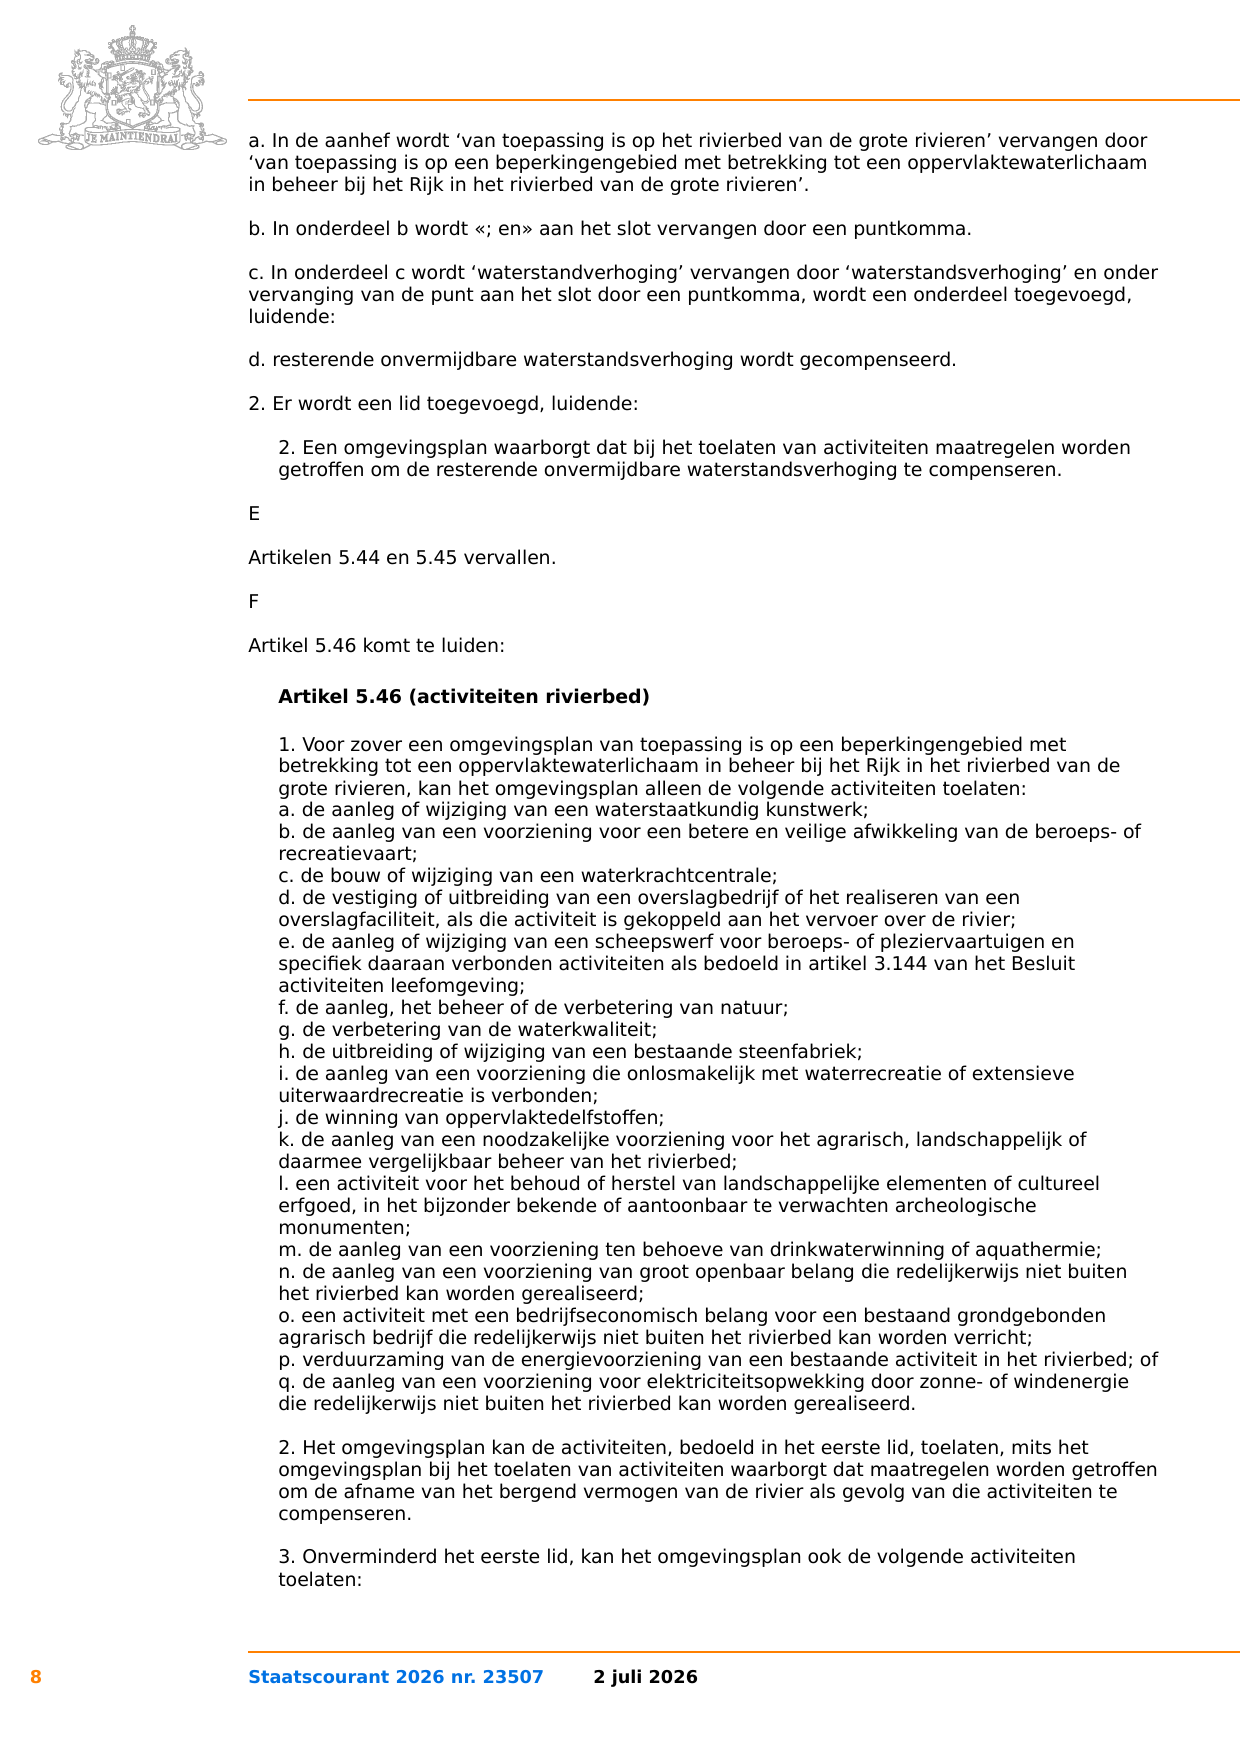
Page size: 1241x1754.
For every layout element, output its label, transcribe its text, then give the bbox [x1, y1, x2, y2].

text E [248, 503, 1163, 525]
picture [38, 25, 227, 150]
subtitle Artikel 5.46 (activiteiten rivierbed) [278, 686, 1163, 708]
text j. de winning van oppervlaktedelfstoffen; [278, 1107, 1163, 1129]
text 2. Een omgevingsplan waarborgt dat bij het toelaten van activiteiten maatregelen worden getroffen om de resterende onvermijdbare waterstandsverhoging te compenseren. [278, 437, 1163, 481]
text Artikelen 5.44 en 5.45 vervallen. [248, 547, 1163, 569]
text 2. Er wordt een lid toegevoegd, luidende: [248, 393, 1163, 415]
text 2. Het omgevingsplan kan de activiteiten, bedoeld in het eerste lid, toelaten, mits het omgevingsplan bij het toelaten van activiteiten waarborgt dat maatregelen worden getroffen om de afname van het bergend vermogen van de rivier als gevolg van die activiteiten te compenseren. [278, 1437, 1163, 1524]
text q. de aanleg van een voorziening voor elektriciteitsopwekking door zonne- of windenergie die redelijkerwijs niet buiten het rivierbed kan worden gerealiseerd. [278, 1371, 1163, 1415]
text h. de uitbreiding of wijziging van een bestaande steenfabriek; [278, 1041, 1163, 1063]
text a. In de aanhef wordt ‘van toepassing is op het rivierbed van de grote rivieren’ vervangen door ‘van toepassing is op een beperkingengebied met betrekking tot een oppervlaktewaterlichaam in beheer bij het Rijk in het rivierbed van de grote rivieren’. [248, 130, 1163, 196]
text F [248, 591, 1163, 613]
text Artikel 5.46 komt te luiden: [248, 634, 1163, 656]
text d. resterende onvermijdbare waterstandsverhoging wordt gecompenseerd. [248, 349, 1163, 371]
text i. de aanleg van een voorziening die onlosmakelijk met waterrecreatie of extensieve uiterwaardrecreatie is verbonden; [278, 1063, 1163, 1107]
text m. de aanleg van een voorziening ten behoeve van drinkwaterwinning of aquathermie; [278, 1239, 1163, 1261]
text k. de aanleg van een noodzakelijke voorziening voor het agrarisch, landschappelijk of daarmee vergelijkbaar beheer van het rivierbed; [278, 1129, 1163, 1173]
text b. de aanleg van een voorziening voor een betere en veilige afwikkeling van de beroeps- of recreatievaart; [278, 821, 1163, 865]
text c. In onderdeel c wordt ‘waterstandverhoging’ vervangen door ‘waterstandsverhoging’ en onder vervanging van de punt aan het slot door een puntkomma, wordt een onderdeel toegevoegd, luidende: [248, 262, 1163, 327]
text d. de vestiging of uitbreiding van een overslagbedrijf of het realiseren van een overslagfaciliteit, als die activiteit is gekoppeld aan het vervoer over de rivier; [278, 887, 1163, 931]
text b. In onderdeel b wordt «; en» aan het slot vervangen door een puntkomma. [248, 218, 1163, 240]
text f. de aanleg, het beheer of de verbetering van natuur; [278, 997, 1163, 1019]
text e. de aanleg of wijziging van een scheepswerf voor beroeps- of pleziervaartuigen en specifiek daaraan verbonden activiteiten als bedoeld in artikel 3.144 van het Besluit activiteiten leefomgeving; [278, 931, 1163, 997]
text a. de aanleg of wijziging van een waterstaatkundig kunstwerk; [278, 799, 1163, 821]
text 3. Onverminderd het eerste lid, kan het omgevingsplan ook de volgende activiteiten toelaten: [278, 1546, 1163, 1590]
text c. de bouw of wijziging van een waterkrachtcentrale; [278, 865, 1163, 887]
text 1. Voor zover een omgevingsplan van toepassing is op een beperkingengebied met betrekking tot een oppervlaktewaterlichaam in beheer bij het Rijk in het rivierbed van de grote rivieren, kan het omgevingsplan alleen de volgende activiteiten toelaten: [278, 733, 1163, 799]
text l. een activiteit voor het behoud of herstel van landschappelijke elementen of cultureel erfgoed, in het bijzonder bekende of aantoonbaar te verwachten archeologische monumenten; [278, 1173, 1163, 1239]
text p. verduurzaming van de energievoorziening van een bestaande activiteit in het rivierbed; of [278, 1349, 1163, 1371]
text n. de aanleg van een voorziening van groot openbaar belang die redelijkerwijs niet buiten het rivierbed kan worden gerealiseerd; [278, 1261, 1163, 1305]
text o. een activiteit met een bedrijfseconomisch belang voor een bestaand grondgebonden agrarisch bedrijf die redelijkerwijs niet buiten het rivierbed kan worden verricht; [278, 1305, 1163, 1349]
text g. de verbetering van de waterkwaliteit; [278, 1019, 1163, 1041]
